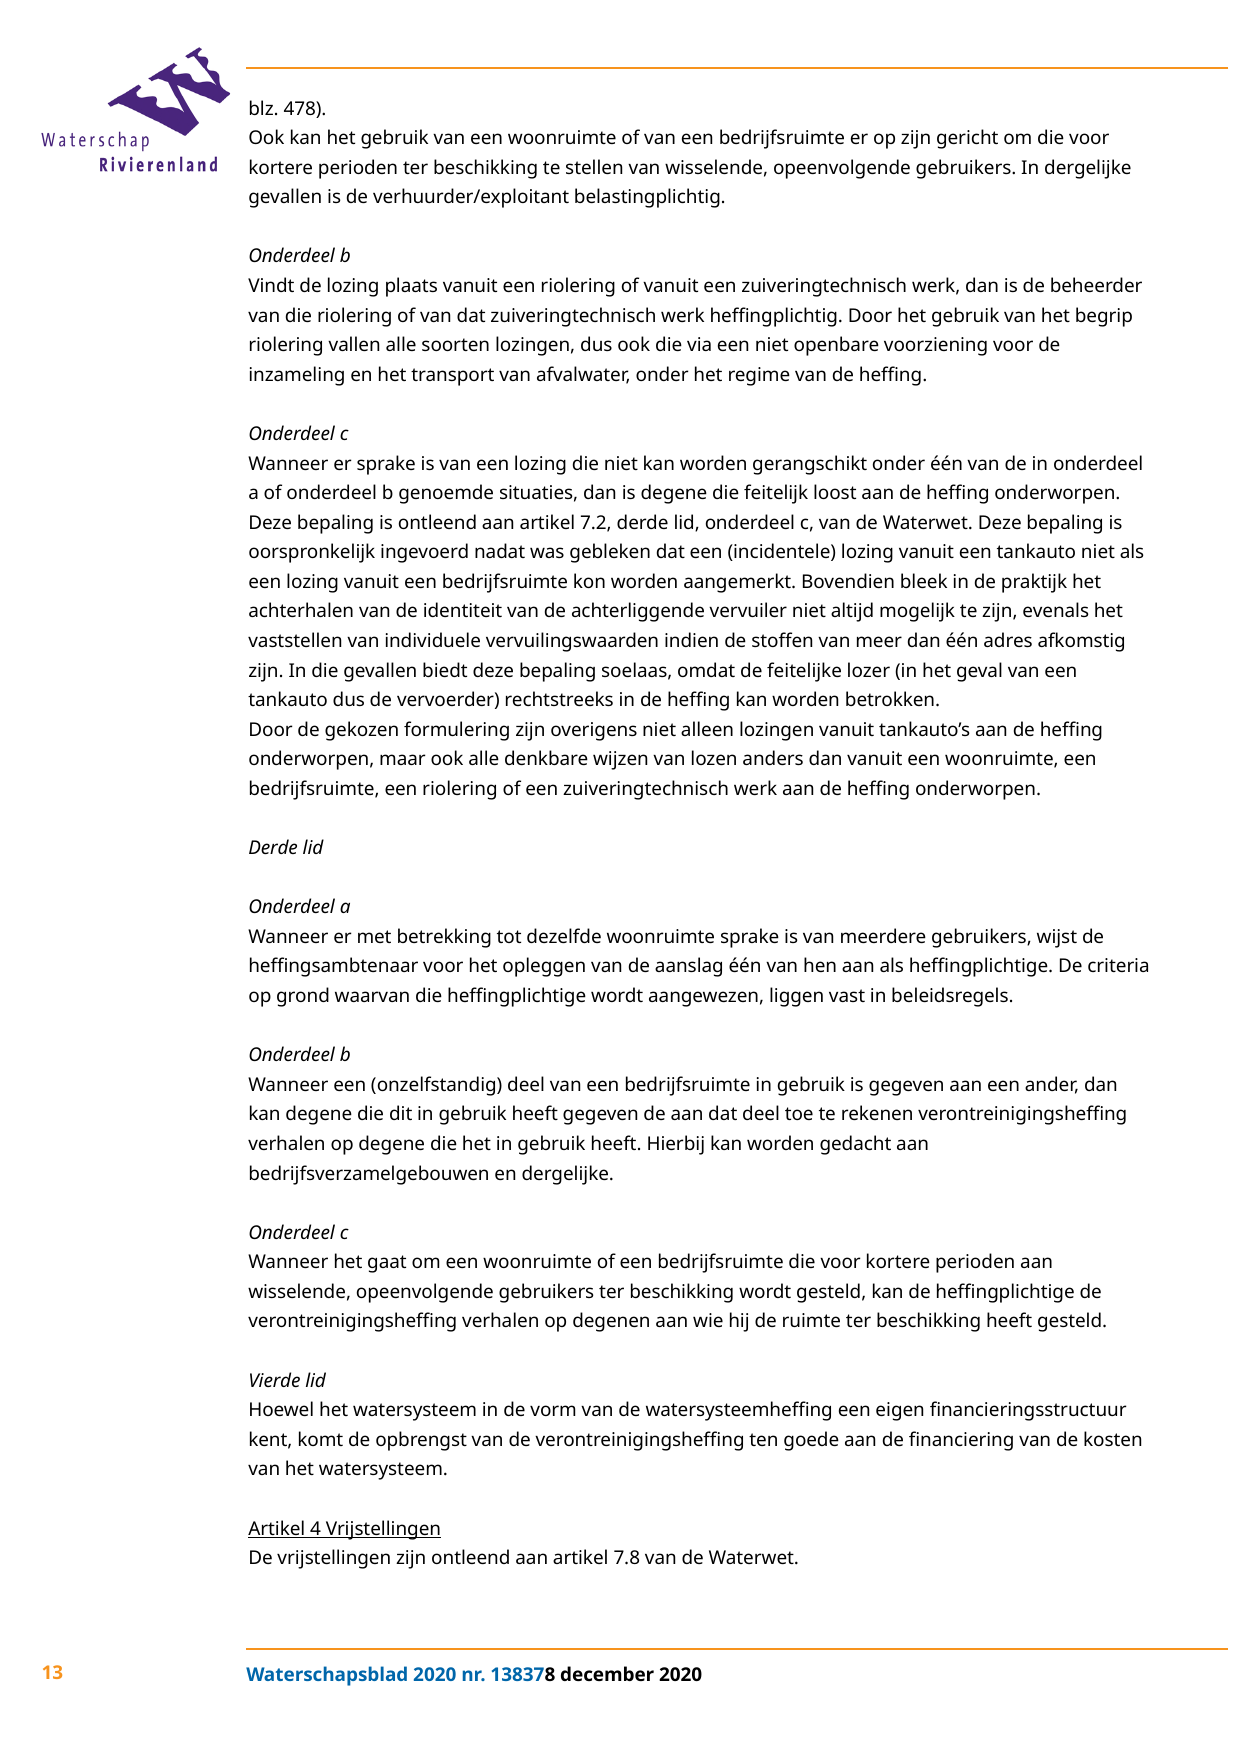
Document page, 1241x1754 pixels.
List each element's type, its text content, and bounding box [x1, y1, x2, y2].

text blz. 478). [248, 95, 1152, 121]
text Onderdeel c [248, 420, 1152, 446]
text Wanneer een (onzelfstandig) deel van een bedrijfsruimte in gebruik is gegeven aan een ander, dan kan degene die dit in gebruik heeft gegeven de aan dat deel toe te rekenen verontreinigingsheffing verhalen op degene die het in gebruik heeft. Hierbij kan worden gedacht aan bedrijfsverzamelgebouwen en dergelijke. [248, 1071, 1152, 1186]
picture [41, 47, 231, 172]
text Vierde lid [248, 1367, 1152, 1393]
text Onderdeel b [248, 243, 1152, 268]
text Wanneer er sprake is van een lozing die niet kan worden gerangschikt onder één van de in onderdeel a of onderdeel b genoemde situaties, dan is degene die feitelijk loost aan de heffing onderworpen. Deze bepaling is ontleend aan artikel 7.2, derde lid, onderdeel c, van de Waterwet. Deze bepaling is oorspronkelijk ingevoerd nadat was gebleken dat een (incidentele) lozing vanuit een tankauto niet als een lozing vanuit een bedrijfsruimte kon worden aangemerkt. Bovendien bleek in de praktijk het achterhalen van de identiteit van de achterliggende vervuiler niet altijd mogelijk te zijn, evenals het vaststellen van individuele vervuilingswaarden indien de stoffen van meer dan één adres afkomstig zijn. In die gevallen biedt deze bepaling soelaas, omdat de feitelijke lozer (in het geval van een tankauto dus de vervoerder) rechtstreeks in de heffing kan worden betrokken. [248, 450, 1152, 712]
text Wanneer het gaat om een woonruimte of een bedrijfsruimte die voor kortere perioden aan wisselende, opeenvolgende gebruikers ter beschikking wordt gesteld, kan de heffingplichtige de verontreinigingsheffing verhalen op degenen aan wie hij de ruimte ter beschikking heeft gesteld. [248, 1248, 1152, 1333]
text Artikel 4 Vrijstellingen [248, 1515, 1152, 1541]
text Onderdeel a [248, 893, 1152, 919]
text Derde lid [248, 834, 1152, 860]
text De vrijstellingen zijn ontleend aan artikel 7.8 van de Waterwet. [248, 1544, 1152, 1570]
text Onderdeel b [248, 1041, 1152, 1067]
text Onderdeel c [248, 1219, 1152, 1245]
text Ook kan het gebruik van een woonruimte of van een bedrijfsruimte er op zijn gericht om die voor kortere perioden ter beschikking te stellen van wisselende, opeenvolgende gebruikers. In dergelijke gevallen is de verhuurder/exploitant belastingplichtig. [248, 124, 1152, 209]
text Wanneer er met betrekking tot dezelfde woonruimte sprake is van meerdere gebruikers, wijst de heffingsambtenaar voor het opleggen van de aanslag één van hen aan als heffingplichtige. De criteria op grond waarvan die heffingplichtige wordt aangewezen, liggen vast in beleidsregels. [248, 923, 1152, 1008]
text Vindt de lozing plaats vanuit een riolering of vanuit een zuiveringtechnisch werk, dan is de beheerder van die riolering of van dat zuiveringtechnisch werk heffingplichtig. Door het gebruik van het begrip riolering vallen alle soorten lozingen, dus ook die via een niet openbare voorziening voor de inzameling en het transport van afvalwater, onder het regime van de heffing. [248, 272, 1152, 387]
text Door de gekozen formulering zijn overigens niet alleen lozingen vanuit tankauto’s aan de heffing onderworpen, maar ook alle denkbare wijzen van lozen anders dan vanuit een woonruimte, een bedrijfsruimte, een riolering of een zuiveringtechnisch werk aan de heffing onderworpen. [248, 716, 1152, 801]
text Hoewel het watersysteem in de vorm van de watersysteemheffing een eigen financieringsstructuur kent, komt de opbrengst van de verontreinigingsheffing ten goede aan de financiering van de kosten van het watersysteem. [248, 1396, 1152, 1481]
